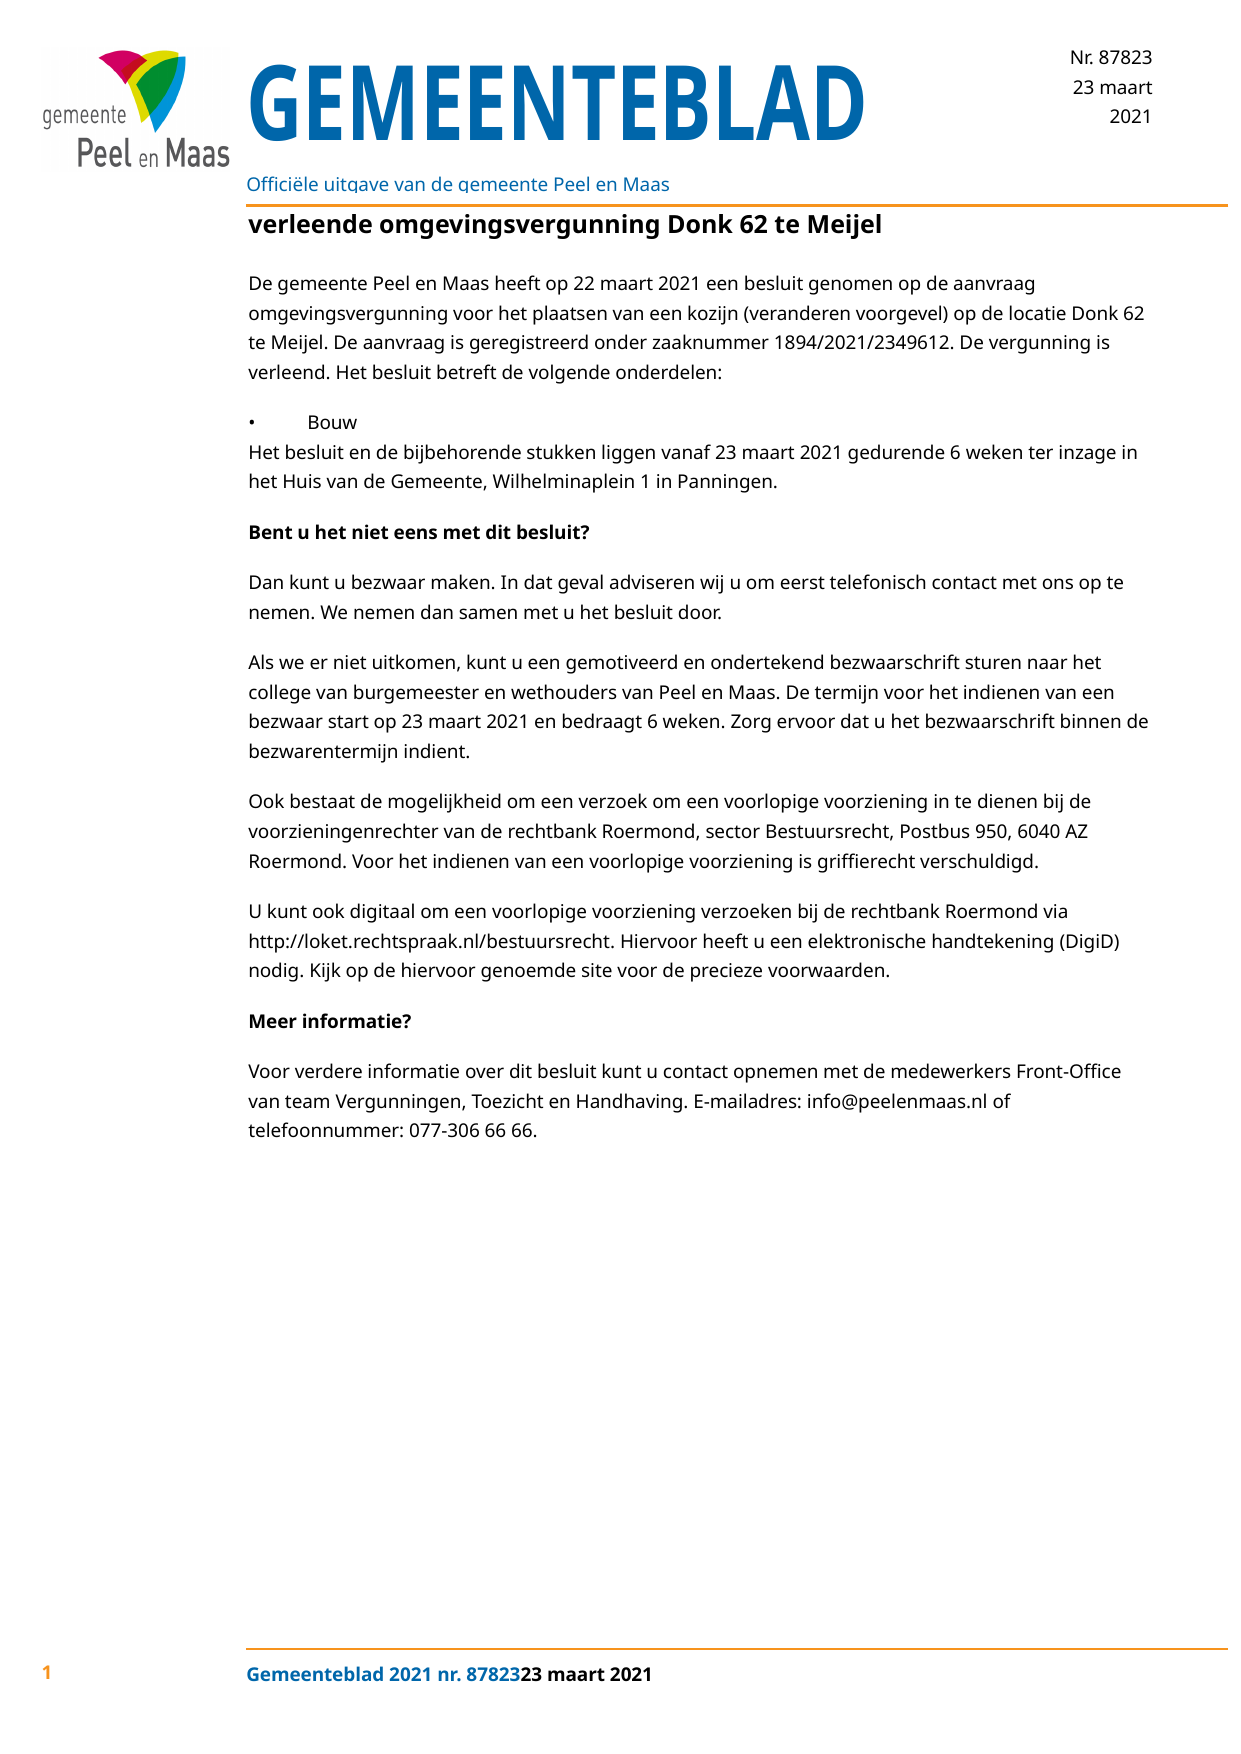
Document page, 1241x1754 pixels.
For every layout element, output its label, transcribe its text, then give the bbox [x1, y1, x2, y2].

list Bouw [248, 409, 1152, 435]
text verleende omgevingsvergunning Donk 62 te Meijel [248, 207, 1152, 241]
text Ook bestaat de mogelijkheid om een verzoek om een voorlopige voorziening in te dienen bij de voorzieningenrechter van de rechtbank Roermond, sector Bestuursrecht, Postbus 950, 6040 AZ Roermond. Voor het indienen van een voorlopige voorziening is griffierecht verschuldigd. [248, 789, 1152, 873]
text Het besluit en de bijbehorende stukken liggen vanaf 23 maart 2021 gedurende 6 weken ter inzage in het Huis van de Gemeente, Wilhelminaplein 1 in Panningen. [248, 439, 1152, 494]
picture [41, 47, 231, 172]
text U kunt ook digitaal om een voorlopige voorziening verzoeken bij de rechtbank Roermond via http://loket.rechtspraak.nl/bestuursrecht. Hiervoor heeft u een elektronische handtekening (DigiD) nodig. Kijk op de hiervoor genoemde site voor de precieze voorwaarden. [248, 898, 1152, 983]
text Als we er niet uitkomen, kunt u een gemotiveerd en ondertekend bezwaarschrift sturen naar het college van burgemeester en wethouders van Peel en Maas. De termijn voor het indienen van een bezwaar start op 23 maart 2021 en bedraagt 6 weken. Zorg ervoor dat u het bezwaarschrift binnen de bezwarentermijn indient. [248, 649, 1152, 764]
text Bent u het niet eens met dit besluit? [248, 519, 1152, 545]
text Voor verdere informatie over dit besluit kunt u contact opnemen met de medewerkers Front-Office van team Vergunningen, Toezicht en Handhaving. E-mailadres: info@peelenmaas.nl of telefoonnummer: 077-306 66 66. [248, 1058, 1152, 1143]
text Dan kunt u bezwaar maken. In dat geval adviseren wij u om eerst telefonisch contact met ons op te nemen. We nemen dan samen met u het besluit door. [248, 569, 1152, 625]
text Meer informatie? [248, 1008, 1152, 1033]
text De gemeente Peel en Maas heeft op 22 maart 2021 een besluit genomen op de aanvraag omgevingsvergunning voor het plaatsen van een kozijn (veranderen voorgevel) op de locatie Donk 62 te Meijel. De aanvraag is geregistreerd onder zaaknummer 1894/2021/2349612. De vergunning is verleend. Het besluit betreft de volgende onderdelen: [248, 270, 1152, 385]
